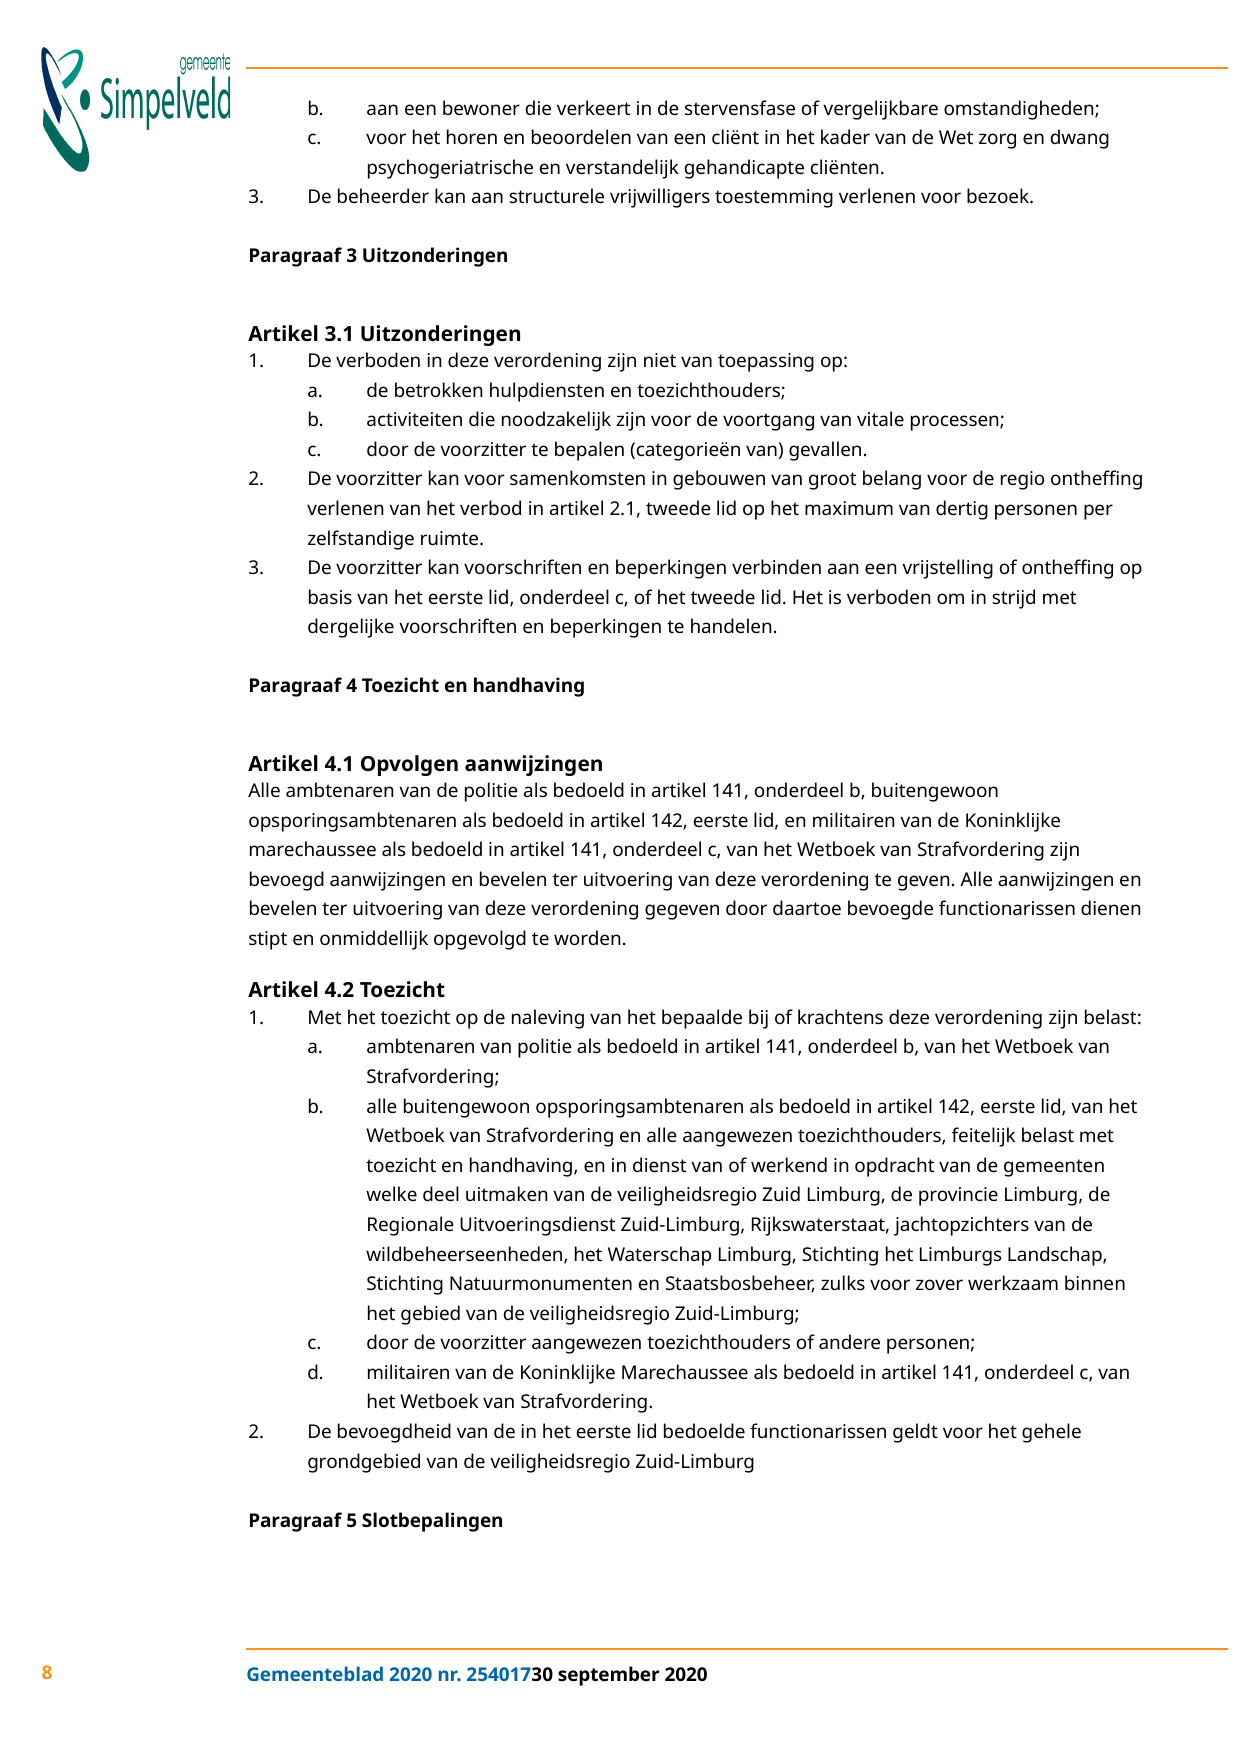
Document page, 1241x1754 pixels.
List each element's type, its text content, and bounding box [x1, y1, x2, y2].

list De voorzitter kan voor samenkomsten in gebouwen van groot belang voor de regio ontheffing verlenen van het verbod in artikel 2.1, tweede lid op het maximum van dertig personen per zelfstandige ruimte. [248, 466, 1152, 551]
picture [41, 47, 231, 172]
text Artikel 3.1 Uitzonderingen [248, 319, 1152, 347]
text Artikel 4.1 Opvolgen aanwijzingen [248, 749, 1152, 777]
list De bevoegdheid van de in het eerste lid bedoelde functionarissen geldt voor het gehele grondgebied van de veiligheidsregio Zuid-Limburg [248, 1418, 1152, 1473]
text Paragraaf 3 Uitzonderingen [248, 243, 1152, 268]
list de betrokken hulpdiensten en toezichthouders; [307, 377, 1152, 403]
list De beheerder kan aan structurele vrijwilligers toestemming verlenen voor bezoek. [248, 183, 1152, 209]
list ambtenaren van politie als bedoeld in artikel 141, onderdeel b, van het Wetboek van Strafvordering; [307, 1034, 1152, 1089]
text Paragraaf 5 Slotbepalingen [248, 1507, 1152, 1533]
list De voorzitter kan voorschriften en beperkingen verbinden aan een vrijstelling of ontheffing op basis van het eerste lid, onderdeel c, of het tweede lid. Het is verboden om in strijd met dergelijke voorschriften en beperkingen te handelen. [248, 554, 1152, 639]
list aan een bewoner die verkeert in de stervensfase of vergelijkbare omstandigheden; [307, 95, 1152, 121]
list De verboden in deze verordening zijn niet van toepassing op: [248, 347, 1152, 373]
list door de voorzitter aangewezen toezichthouders of andere personen; [307, 1329, 1152, 1355]
list voor het horen en beoordelen van een cliënt in het kader van de Wet zorg en dwang psychogeriatrische en verstandelijk gehandicapte cliënten. [307, 124, 1152, 180]
list militairen van de Koninklijke Marechaussee als bedoeld in artikel 141, onderdeel c, van het Wetboek van Strafvordering. [307, 1359, 1152, 1414]
text Artikel 4.2 Toezicht [248, 976, 1152, 1004]
list door de voorzitter te bepalen (categorieën van) gevallen. [307, 436, 1152, 462]
text Alle ambtenaren van de politie als bedoeld in artikel 141, onderdeel b, buitengewoon opsporingsambtenaren als bedoeld in artikel 142, eerste lid, en militairen van de Koninklijke marechaussee als bedoeld in artikel 141, onderdeel c, van het Wetboek van Strafvordering zijn bevoegd aanwijzingen en bevelen ter uitvoering van deze verordening te geven. Alle aanwijzingen en bevelen ter uitvoering van deze verordening gegeven door daartoe bevoegde functionarissen dienen stipt en onmiddellijk opgevolgd te worden. [248, 777, 1152, 951]
list Met het toezicht op de naleving van het bepaalde bij of krachtens deze verordening zijn belast: [248, 1004, 1152, 1030]
list alle buitengewoon opsporingsambtenaren als bedoeld in artikel 142, eerste lid, van het Wetboek van Strafvordering en alle aangewezen toezichthouders, feitelijk belast met toezicht en handhaving, en in dienst van of werkend in opdracht van de gemeenten welke deel uitmaken van de veiligheidsregio Zuid Limburg, de provincie Limburg, de Regionale Uitvoeringsdienst Zuid-Limburg, Rijkswaterstaat, jachtopzichters van de wildbeheerseenheden, het Waterschap Limburg, Stichting het Limburgs Landschap, Stichting Natuurmonumenten en Staatsbosbeheer, zulks voor zover werkzaam binnen het gebied van de veiligheidsregio Zuid-Limburg; [307, 1093, 1152, 1326]
text Paragraaf 4 Toezicht en handhaving [248, 673, 1152, 698]
list activiteiten die noodzakelijk zijn voor de voortgang van vitale processen; [307, 406, 1152, 432]
